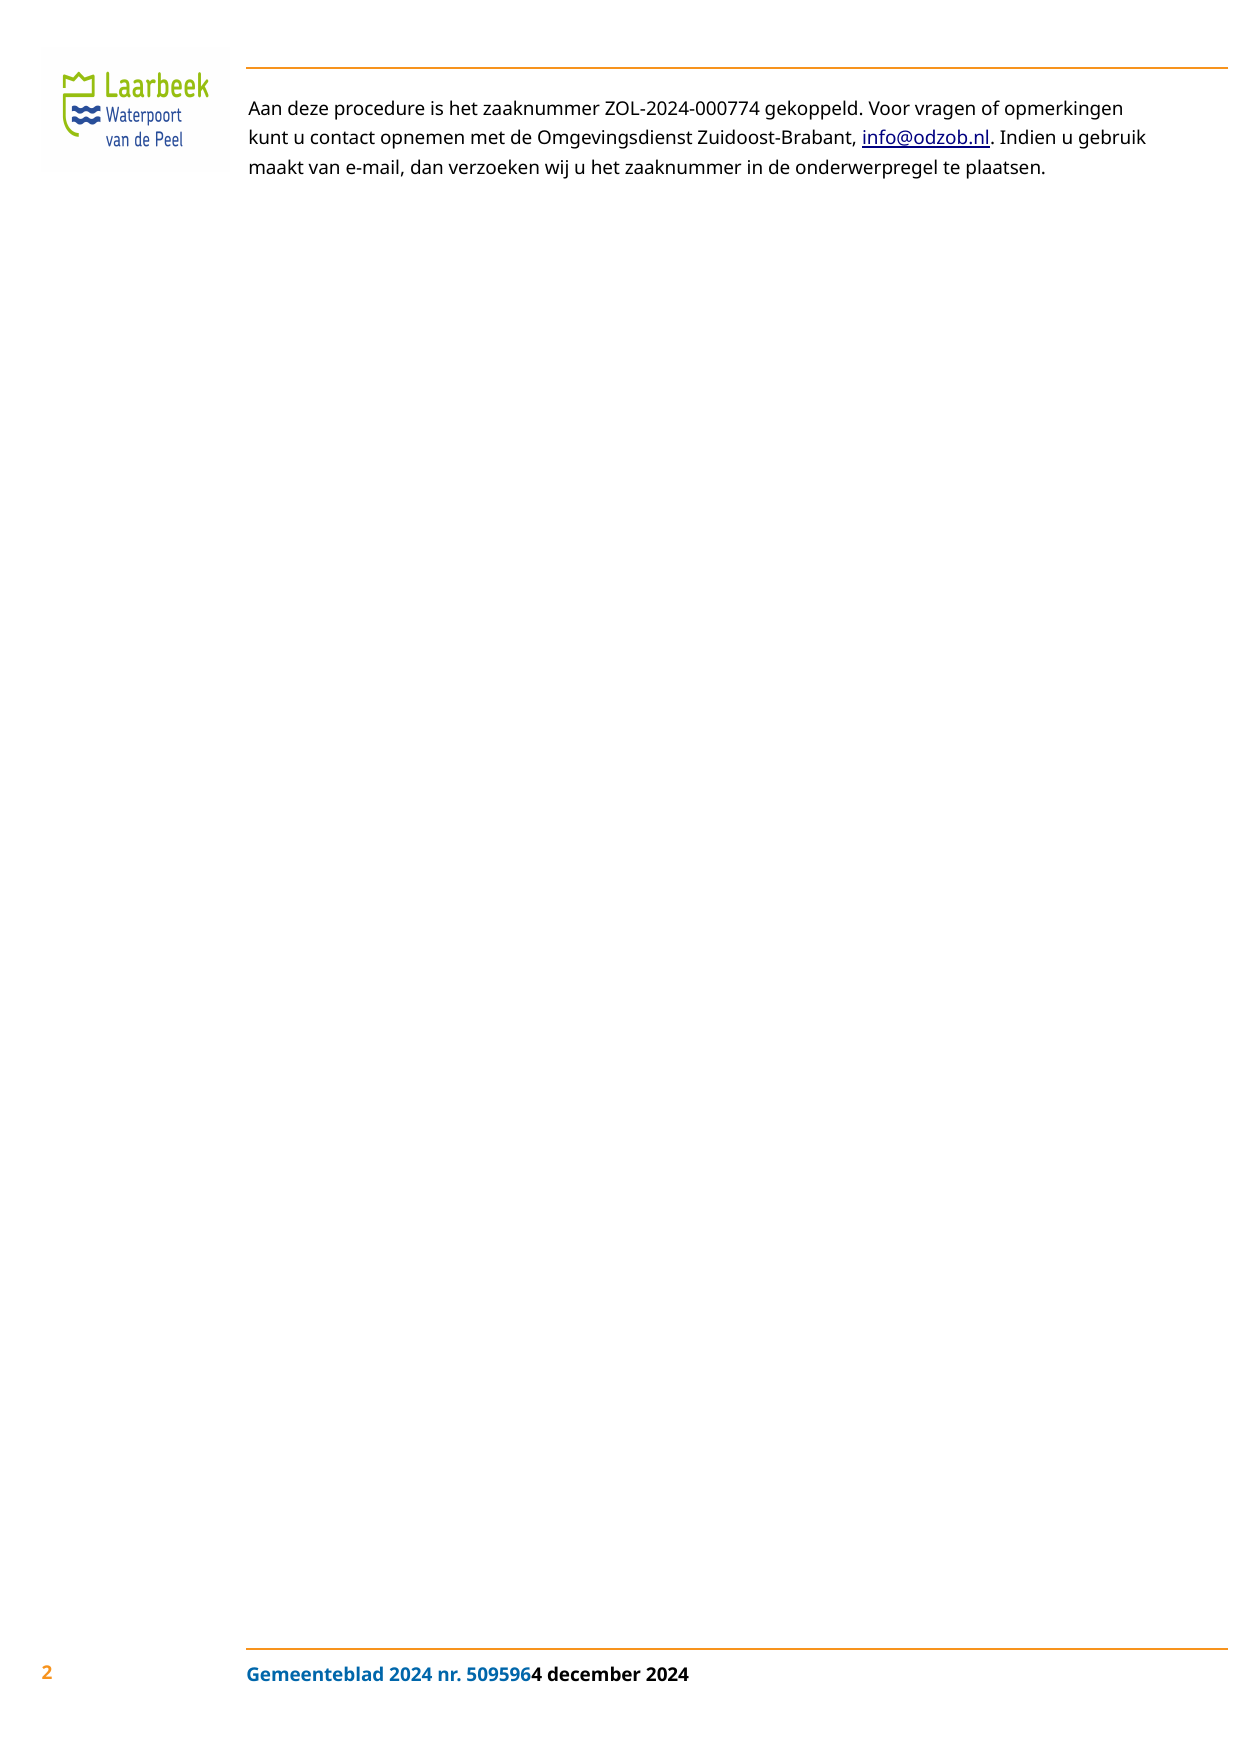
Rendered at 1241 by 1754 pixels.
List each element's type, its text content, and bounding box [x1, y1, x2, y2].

picture [41, 47, 231, 172]
text Aan deze procedure is het zaaknummer ZOL-2024-000774 gekoppeld. Voor vragen of opmerkingen kunt u contact opnemen met de Omgevingsdienst Zuidoost-Brabant, info@odzob.nl. Indien u gebruik maakt van e-mail, dan verzoeken wij u het zaaknummer in de onderwerpregel te plaatsen. [248, 95, 1152, 180]
